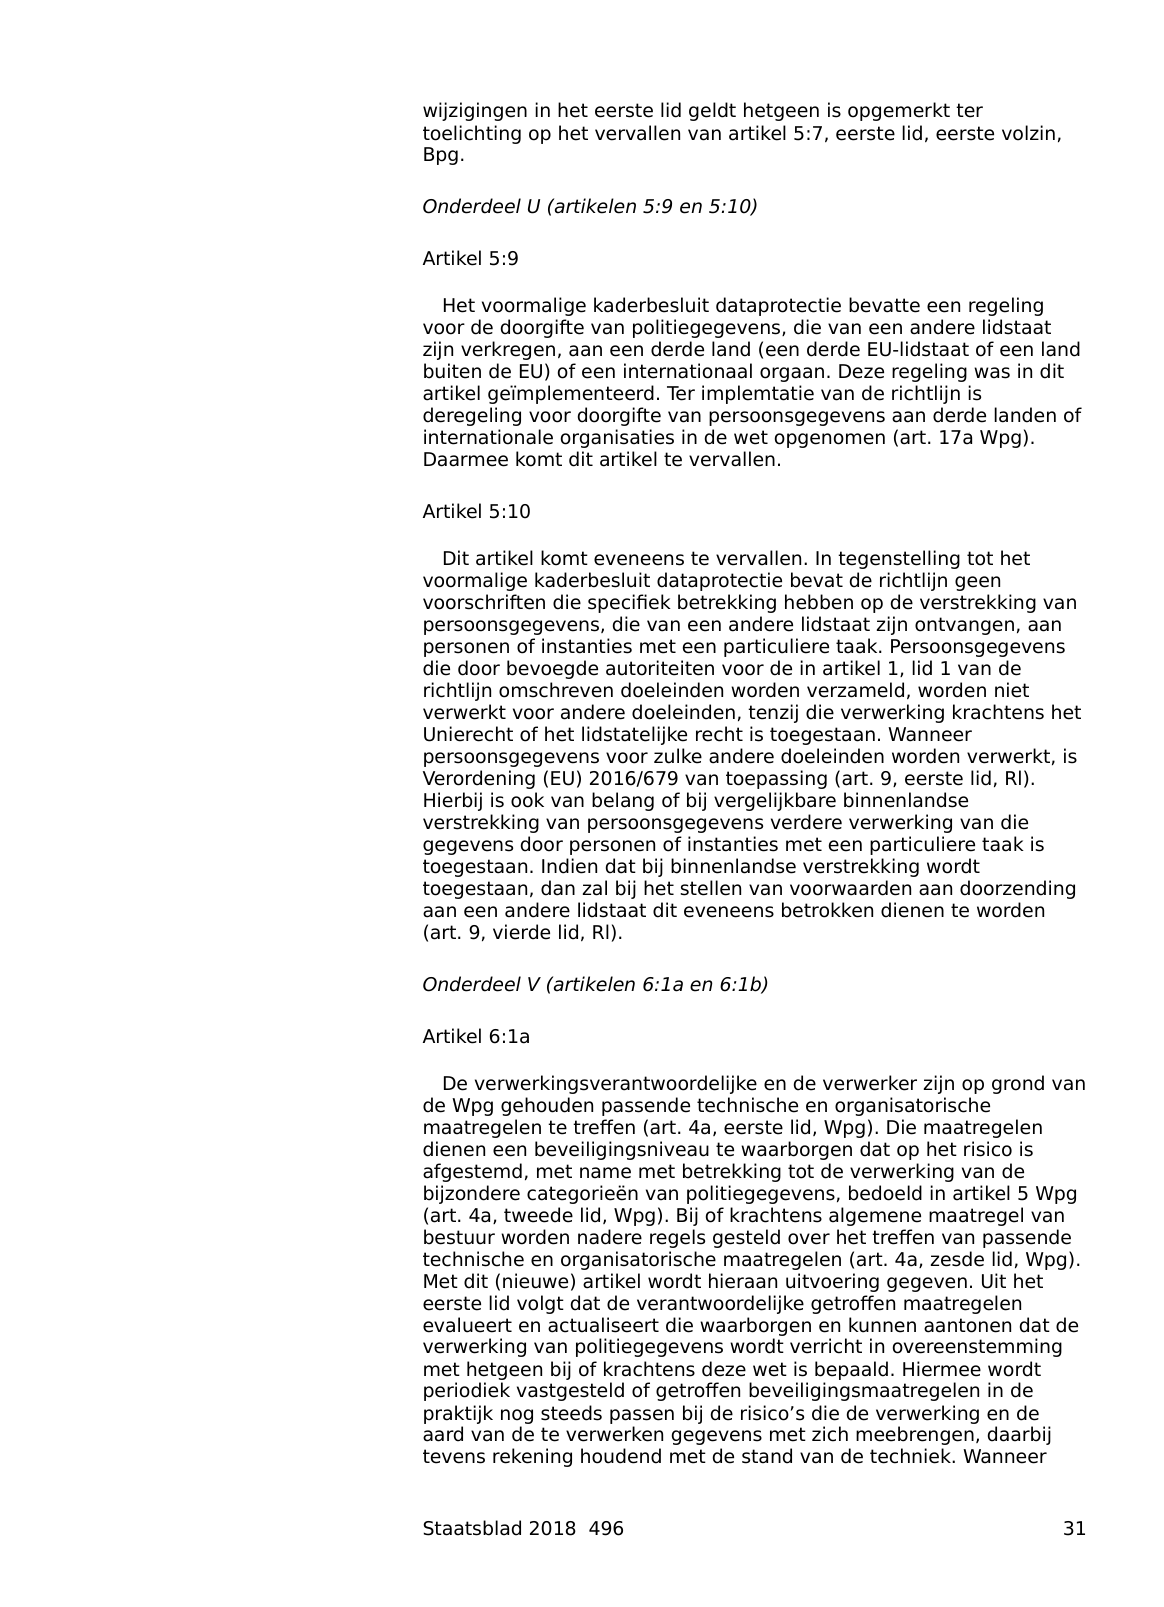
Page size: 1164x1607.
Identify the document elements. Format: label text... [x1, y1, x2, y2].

subtitle Onderdeel U (artikelen 5:9 en 5:10) [422, 196, 1087, 218]
subtitle Artikel 5:9 [422, 248, 1087, 270]
text De verwerkingsverantwoordelijke en de verwerker zijn op grond van de Wpg gehouden passende technische en organisatorische maatregelen te treffen (art. 4a, eerste lid, Wpg). Die maatregelen dienen een beveiligingsniveau te waarborgen dat op het risico is afgestemd, met name met betrekking tot de verwerking van de bijzondere categorieën van politiegegevens, bedoeld in artikel 5 Wpg (art. 4a, tweede lid, Wpg). Bij of krachtens algemene maatregel van bestuur worden nadere regels gesteld over het treffen van passende technische en organisatorische maatregelen (art. 4a, zesde lid, Wpg). Met dit (nieuwe) artikel wordt hieraan uitvoering gegeven. Uit het eerste lid volgt dat de verantwoordelijke getroffen maatregelen evalueert en actualiseert die waarborgen en kunnen aantonen dat de verwerking van politiegegevens wordt verricht in overeenstemming met hetgeen bij of krachtens deze wet is bepaald. Hiermee wordt periodiek vastgesteld of getroffen beveiligingsmaatregelen in de praktijk nog steeds passen bij de risico’s die de verwerking en de aard van de te verwerken gegevens met zich meebrengen, daarbij tevens rekening houdend met de stand van de techniek. Wanneer [422, 1073, 1087, 1468]
subtitle Onderdeel V (artikelen 6:1a en 6:1b) [422, 974, 1087, 996]
text Het voormalige kaderbesluit dataprotectie bevatte een regeling voor de doorgifte van politiegegevens, die van een andere lidstaat zijn verkregen, aan een derde land (een derde EU-lidstaat of een land buiten de EU) of een internationaal orgaan. Deze regeling was in dit artikel geïmplementeerd. Ter implemtatie van de richtlijn is deregeling voor doorgifte van persoonsgegevens aan derde landen of internationale organisaties in de wet opgenomen (art. 17a Wpg). Daarmee komt dit artikel te vervallen. [422, 295, 1087, 471]
text Dit artikel komt eveneens te vervallen. In tegenstelling tot het voormalige kaderbesluit dataprotectie bevat de richtlijn geen voorschriften die specifiek betrekking hebben op de verstrekking van persoonsgegevens, die van een andere lidstaat zijn ontvangen, aan personen of instanties met een particuliere taak. Persoonsgegevens die door bevoegde autoriteiten voor de in artikel 1, lid 1 van de richtlijn omschreven doeleinden worden verzameld, worden niet verwerkt voor andere doeleinden, tenzij die verwerking krachtens het Unierecht of het lidstatelijke recht is toegestaan. Wanneer persoonsgegevens voor zulke andere doeleinden worden verwerkt, is Verordening (EU) 2016/679 van toepassing (art. 9, eerste lid, Rl). Hierbij is ook van belang of bij vergelijkbare binnenlandse verstrekking van persoonsgegevens verdere verwerking van die gegevens door personen of instanties met een particuliere taak is toegestaan. Indien dat bij binnenlandse verstrekking wordt toegestaan, dan zal bij het stellen van voorwaarden aan doorzending aan een andere lidstaat dit eveneens betrokken dienen te worden (art. 9, vierde lid, Rl). [422, 548, 1087, 944]
subtitle Artikel 6:1a [422, 1026, 1087, 1048]
subtitle Artikel 5:10 [422, 501, 1087, 523]
text wijzigingen in het eerste lid geldt hetgeen is opgemerkt ter toelichting op het vervallen van artikel 5:7, eerste lid, eerste volzin, Bpg. [422, 100, 1087, 166]
